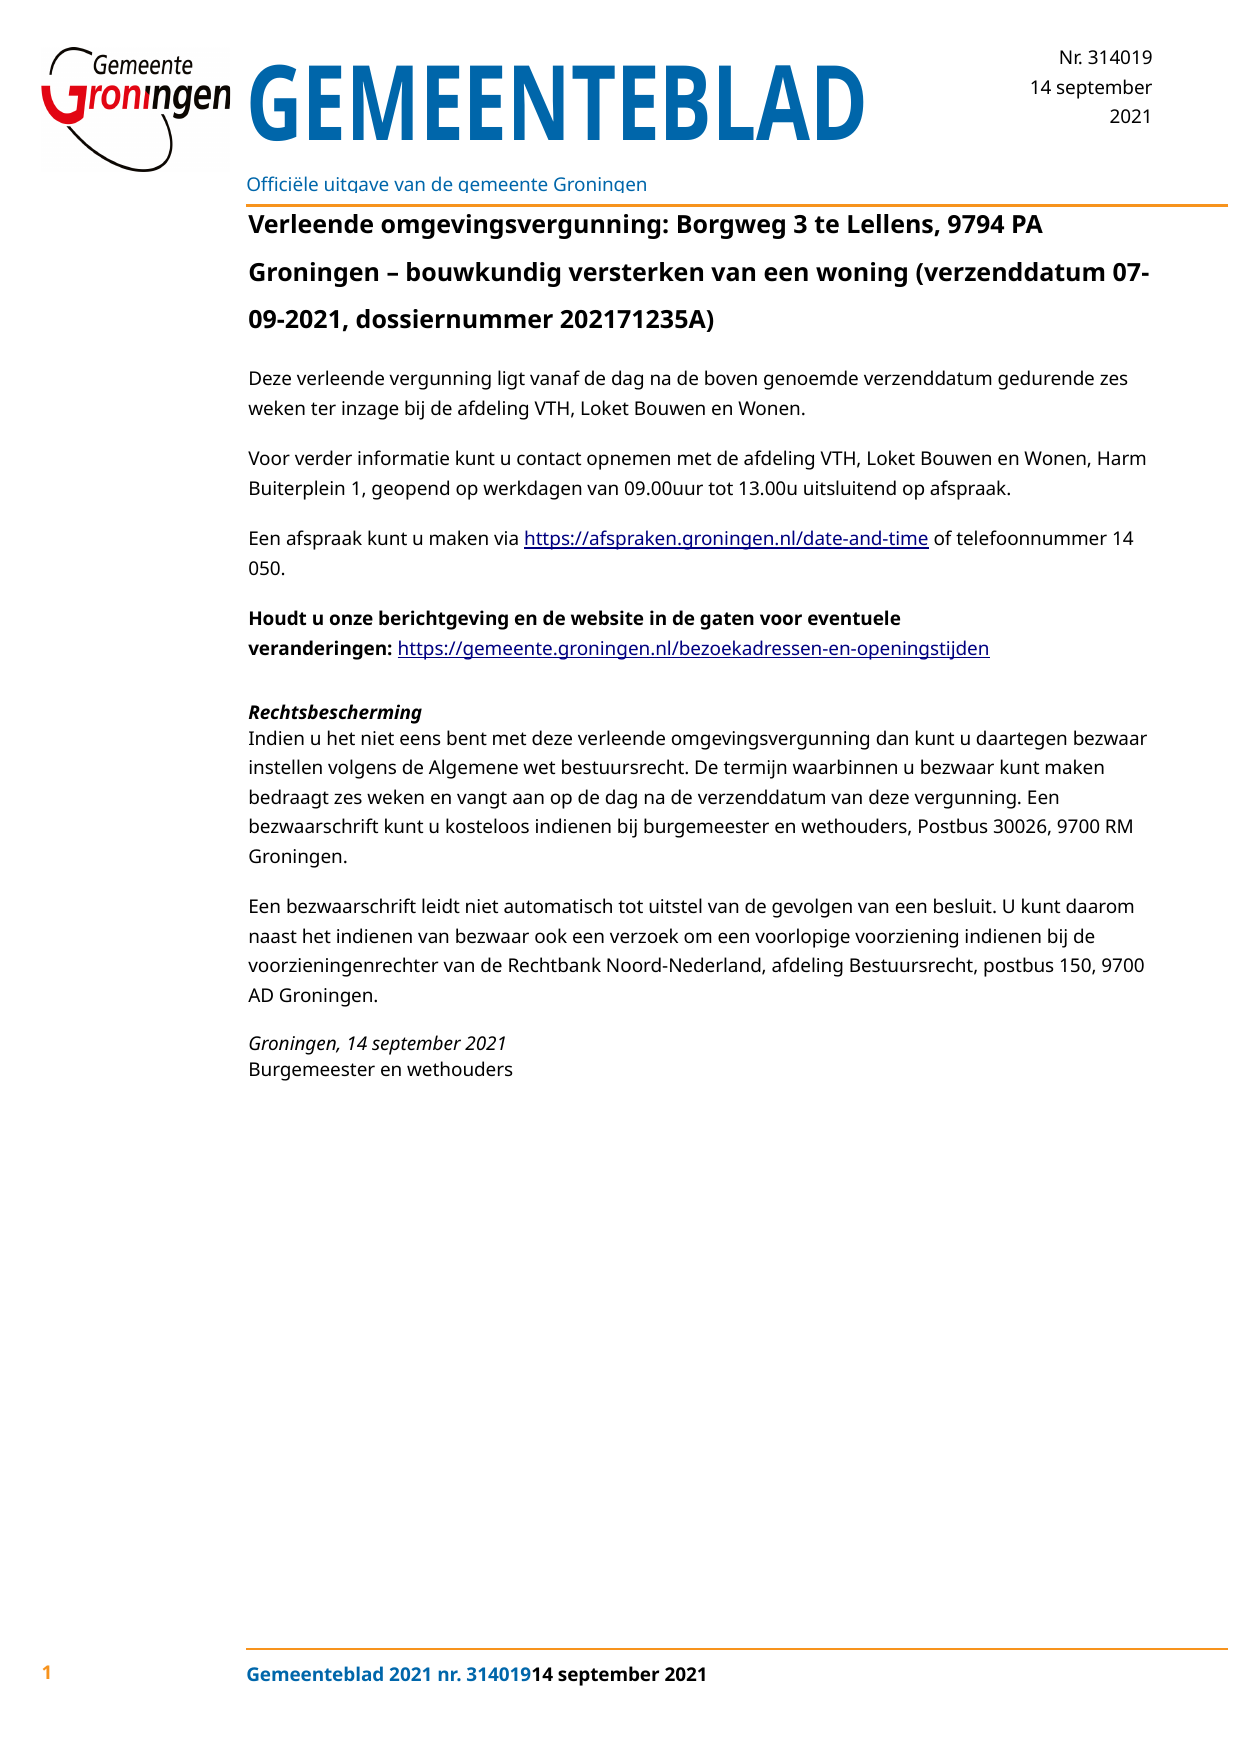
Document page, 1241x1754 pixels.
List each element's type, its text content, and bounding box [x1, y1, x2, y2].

text Burgemeester en wethouders [248, 1056, 1152, 1082]
text Deze verleende vergunning ligt vanaf de dag na de boven genoemde verzenddatum gedurende zes weken ter inzage bij de afdeling VTH, Loket Bouwen en Wonen. [248, 366, 1152, 421]
text Een bezwaarschrift leidt niet automatisch tot uitstel van de gevolgen van een besluit. U kunt daarom naast het indienen van bezwaar ook een verzoek om een voorlopige voorziening indienen bij de voorzieningenrechter van de Rechtbank Noord-Nederland, afdeling Bestuursrecht, postbus 150, 9700 AD Groningen. [248, 893, 1152, 1008]
text Groningen, 14 september 2021 [248, 1030, 1152, 1056]
text Houdt u onze berichtgeving en de website in de gaten voor eventuele veranderingen: https://gemeente.groningen.nl/bezoekadressen-en-openingstijden [248, 606, 1152, 661]
text Een afspraak kunt u maken via https://afspraken.groningen.nl/date-and-time of telefoonnummer 14 050. [248, 526, 1152, 581]
text Rechtsbescherming [248, 699, 1152, 725]
text Voor verder informatie kunt u contact opnemen met de afdeling VTH, Loket Bouwen en Wonen, Harm Buiterplein 1, geopend op werkdagen van 09.00uur tot 13.00u uitsluitend op afspraak. [248, 446, 1152, 501]
text Verleende omgevingsvergunning: Borgweg 3 te Lellens, 9794 PA Groningen – bouwkundig versterken van een woning (verzenddatum 07-09-2021, dossiernummer 202171235A) [248, 207, 1152, 336]
picture [41, 47, 231, 172]
text Indien u het niet eens bent met deze verleende omgevingsvergunning dan kunt u daartegen bezwaar instellen volgens de Algemene wet bestuursrecht. De termijn waarbinnen u bezwaar kunt maken bedraagt zes weken en vangt aan op de dag na de verzenddatum van deze vergunning. Een bezwaarschrift kunt u kosteloos indienen bij burgemeester en wethouders, Postbus 30026, 9700 RM Groningen. [248, 725, 1152, 869]
